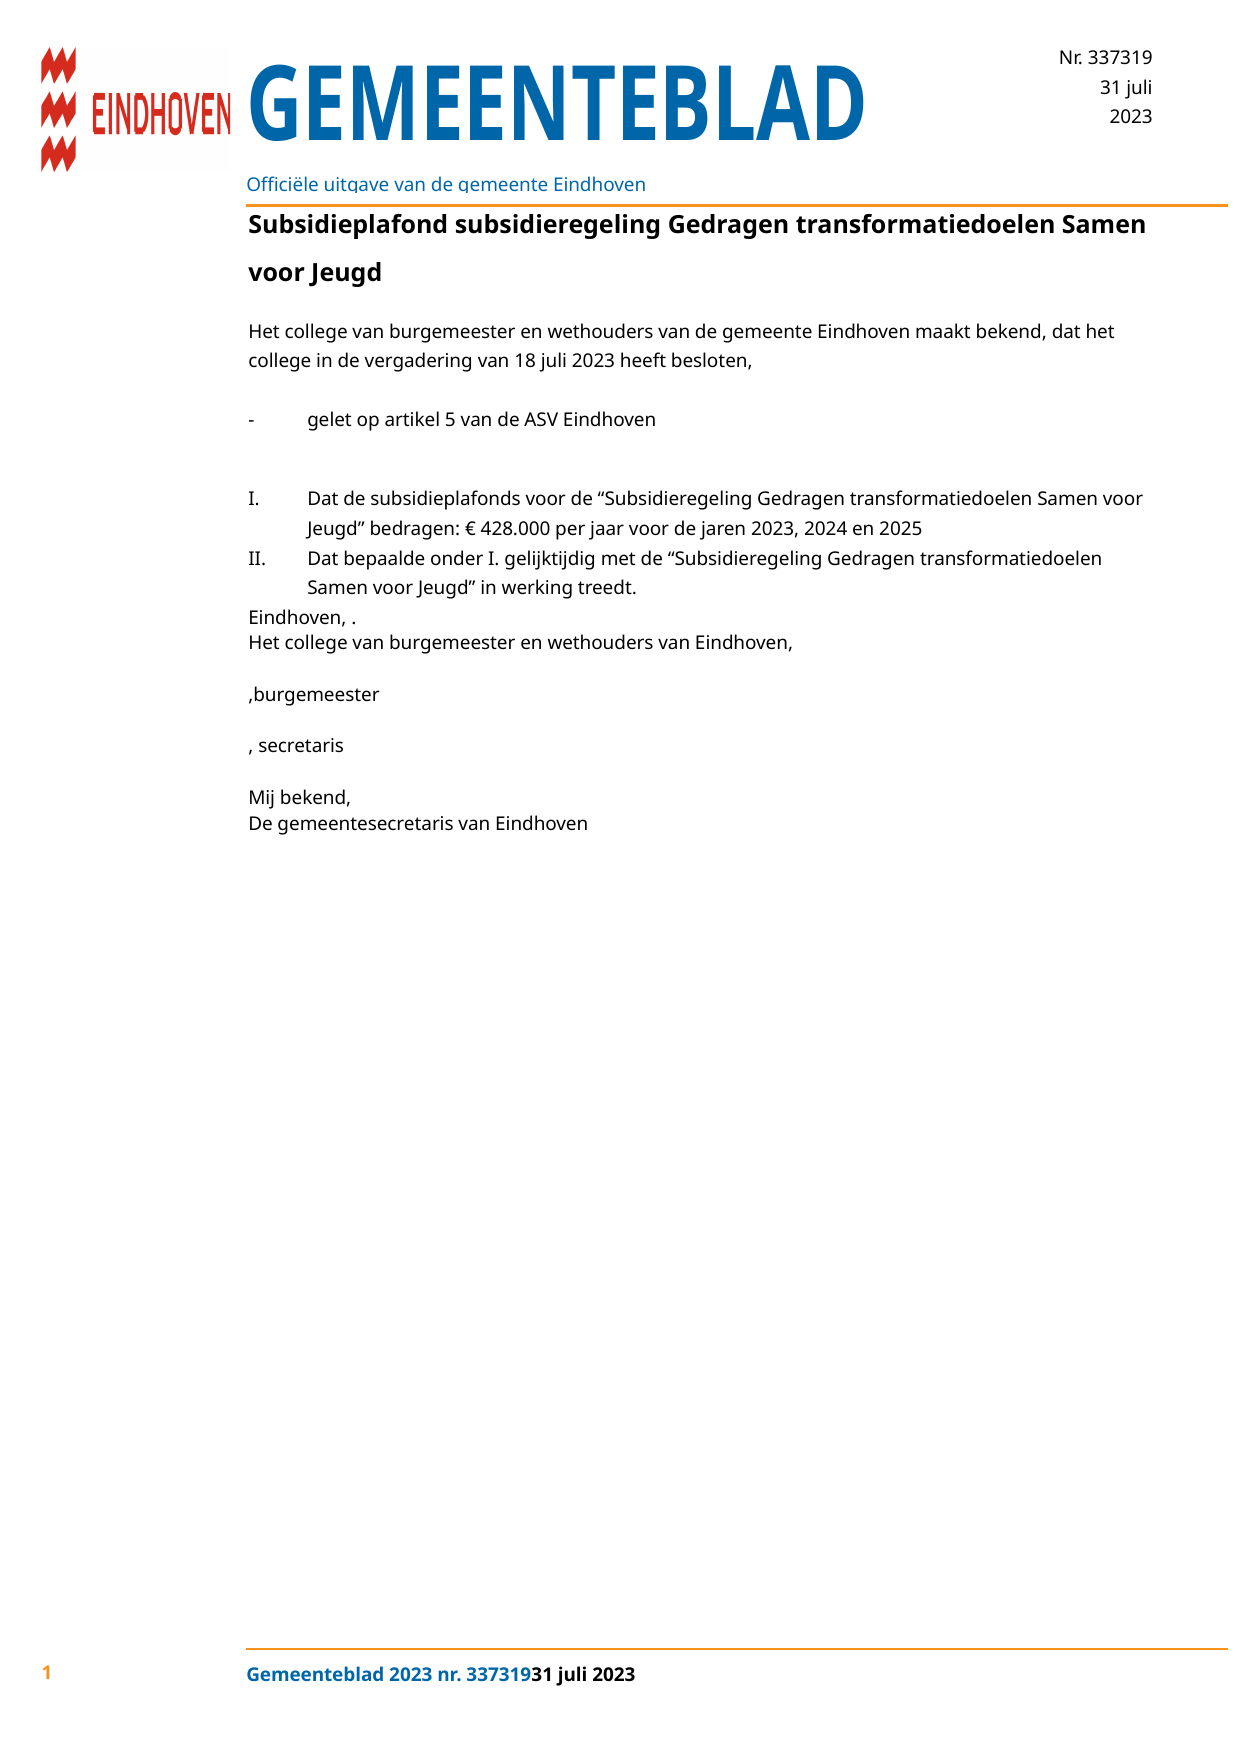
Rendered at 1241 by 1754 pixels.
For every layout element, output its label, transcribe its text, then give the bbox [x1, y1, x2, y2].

text Het college van burgemeester en wethouders van de gemeente Eindhoven maakt bekend, dat het college in de vergadering van 18 juli 2023 heeft besloten, [248, 318, 1152, 373]
list Dat de subsidieplafonds voor de “Subsidieregeling Gedragen transformatiedoelen Samen voor Jeugd” bedragen: € 428.000 per jaar voor de jaren 2023, 2024 en 2025 [248, 486, 1152, 541]
text Mij bekend, [248, 784, 1152, 810]
text Subsidieplafond subsidieregeling Gedragen transformatiedoelen Samen voor Jeugd [248, 207, 1152, 288]
text Het college van burgemeester en wethouders van Eindhoven, [248, 629, 1152, 655]
list gelet op artikel 5 van de ASV Eindhoven [248, 407, 1152, 432]
text Eindhoven, . [248, 604, 1152, 629]
text ,burgemeester [248, 681, 1152, 707]
list Dat bepaalde onder I. gelijktijdig met de “Subsidieregeling Gedragen transformatiedoelen Samen voor Jeugd” in werking treedt. [248, 545, 1152, 600]
text , secretaris [248, 732, 1152, 758]
picture [41, 47, 231, 172]
text De gemeentesecretaris van Eindhoven [248, 810, 1152, 835]
